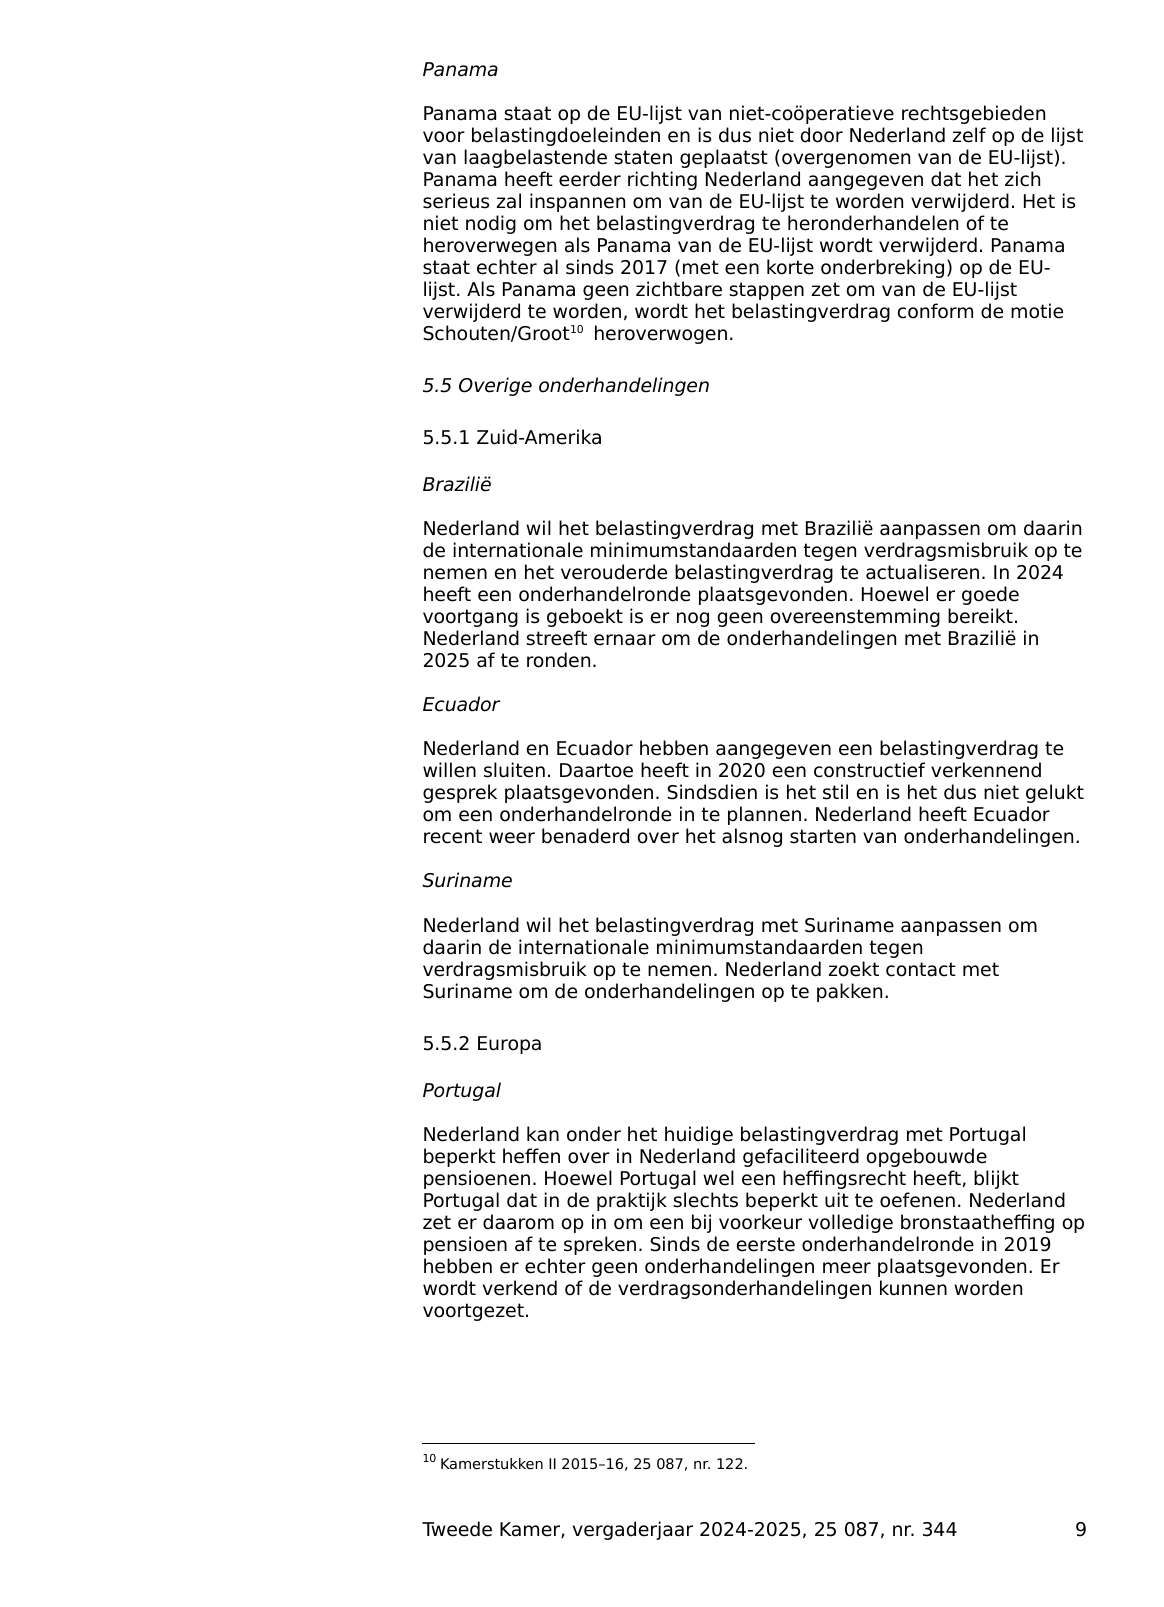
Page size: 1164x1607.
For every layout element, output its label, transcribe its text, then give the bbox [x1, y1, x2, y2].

subtitle 5.5.1 Zuid-Amerika [422, 427, 1087, 449]
text Panama staat op de EU-lijst van niet-coöperatieve rechtsgebieden voor belastingdoeleinden en is dus niet door Nederland zelf op de lijst van laagbelastende staten geplaatst (overgenomen van de EU-lijst). Panama heeft eerder richting Nederland aangegeven dat het zich serieus zal inspannen om van de EU-lijst te worden verwijderd. Het is niet nodig om het belastingverdrag te heronderhandelen of te heroverwegen als Panama van de EU-lijst wordt verwijderd. Panama staat echter al sinds 2017 (met een korte onderbreking) op de EU-lijst. Als Panama geen zichtbare stappen zet om van de EU-lijst verwijderd te worden, wordt het belastingverdrag conform de motie Schouten/Groot heroverwogen. [422, 103, 1087, 345]
subtitle Portugal [422, 1079, 1087, 1101]
subtitle Panama [422, 59, 1087, 81]
subtitle 5.5 Overige onderhandelingen [422, 375, 1087, 397]
text Nederland wil het belastingverdrag met Brazilië aanpassen om daarin de internationale minimumstandaarden tegen verdragsmisbruik op te nemen en het verouderde belastingverdrag te actualiseren. In 2024 heeft een onderhandelronde plaatsgevonden. Hoewel er goede voortgang is geboekt is er nog geen overeenstemming bereikt. Nederland streeft ernaar om de onderhandelingen met Brazilië in 2025 af te ronden. [422, 518, 1087, 672]
text Kamerstukken II 2015–16, 25 087, nr. 122. [422, 1452, 1087, 1474]
text Nederland wil het belastingverdrag met Suriname aanpassen om daarin de internationale minimumstandaarden tegen verdragsmisbruik op te nemen. Nederland zoekt contact met Suriname om de onderhandelingen op te pakken. [422, 914, 1087, 1002]
subtitle Ecuador [422, 694, 1087, 716]
subtitle 5.5.2 Europa [422, 1032, 1087, 1054]
text Nederland en Ecuador hebben aangegeven een belastingverdrag te willen sluiten. Daartoe heeft in 2020 een constructief verkennend gesprek plaatsgevonden. Sindsdien is het stil en is het dus niet gelukt om een onderhandelronde in te plannen. Nederland heeft Ecuador recent weer benaderd over het alsnog starten van onderhandelingen. [422, 738, 1087, 848]
text Nederland kan onder het huidige belastingverdrag met Portugal beperkt heffen over in Nederland gefaciliteerd opgebouwde pensioenen. Hoewel Portugal wel een heffingsrecht heeft, blijkt Portugal dat in de praktijk slechts beperkt uit te oefenen. Nederland zet er daarom op in om een bij voorkeur volledige bronstaatheffing op pensioen af te spreken. Sinds de eerste onderhandelronde in 2019 hebben er echter geen onderhandelingen meer plaatsgevonden. Er wordt verkend of de verdragsonderhandelingen kunnen worden voortgezet. [422, 1124, 1087, 1321]
subtitle Suriname [422, 870, 1087, 892]
subtitle Brazilië [422, 474, 1087, 496]
